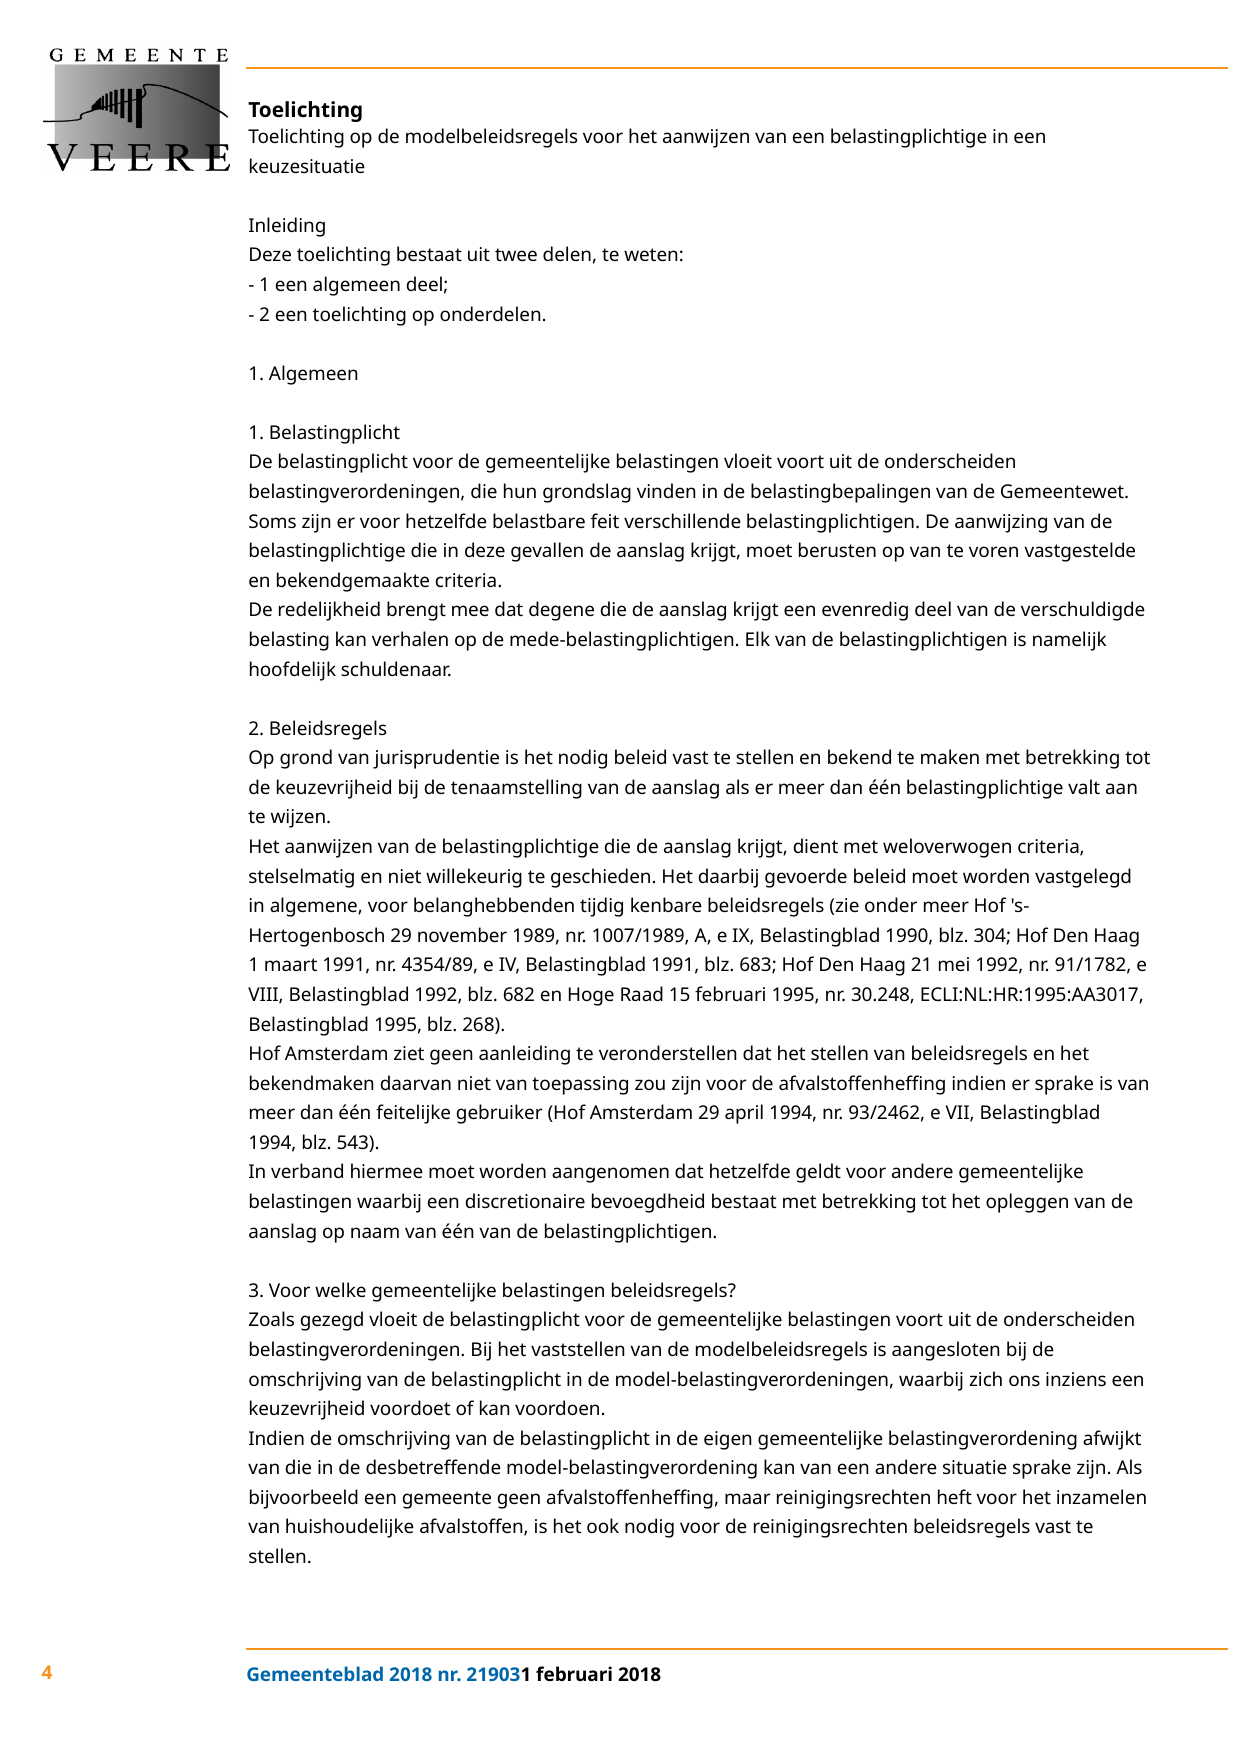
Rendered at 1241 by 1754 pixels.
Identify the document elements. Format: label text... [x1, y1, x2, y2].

text Toelichting op de modelbeleidsregels voor het aanwijzen van een belastingplichtige in een keuzesituatie [248, 123, 1152, 179]
text Deze toelichting bestaat uit twee delen, te weten: [248, 242, 1152, 267]
text 2. Beleidsregels [248, 715, 1152, 741]
text Het aanwijzen van de belastingplichtige die de aanslag krijgt, dient met weloverwogen criteria, stelselmatig en niet willekeurig te geschieden. Het daarbij gevoerde beleid moet worden vastgelegd in algemene, voor belanghebbenden tijdig kenbare beleidsregels (zie onder meer Hof 's-Hertogenbosch 29 november 1989, nr. 1007/1989, A, e IX, Belastingblad 1990, blz. 304; Hof Den Haag 1 maart 1991, nr. 4354/89, e IV, Belastingblad 1991, blz. 683; Hof Den Haag 21 mei 1992, nr. 91/1782, e VIII, Belastingblad 1992, blz. 682 en Hoge Raad 15 februari 1995, nr. 30.248, ECLI:NL:HR:1995:AA3017, Belastingblad 1995, blz. 268). [248, 833, 1152, 1037]
text 1. Algemeen [248, 360, 1152, 386]
text Zoals gezegd vloeit de belastingplicht voor de gemeentelijke belastingen voort uit de onderscheiden belastingverordeningen. Bij het vaststellen van de modelbeleidsregels is aangesloten bij de omschrijving van de belastingplicht in de model-belastingverordeningen, waarbij zich ons inziens een keuzevrijheid voordoet of kan voordoen. [248, 1307, 1152, 1421]
text Inleiding [248, 212, 1152, 238]
text - 2 een toelichting op onderdelen. [248, 301, 1152, 327]
text De redelijkheid brengt mee dat degene die de aanslag krijgt een evenredig deel van de verschuldigde belasting kan verhalen op de mede-belastingplichtigen. Elk van de belastingplichtigen is namelijk hoofdelijk schuldenaar. [248, 597, 1152, 682]
text In verband hiermee moet worden aangenomen dat hetzelfde geldt voor andere gemeentelijke belastingen waarbij een discretionaire bevoegdheid bestaat met betrekking tot het opleggen van de aanslag op naam van één van de belastingplichtigen. [248, 1159, 1152, 1244]
text Toelichting [248, 95, 1152, 123]
picture [41, 47, 231, 172]
text Op grond van jurisprudentie is het nodig beleid vast te stellen en bekend te maken met betrekking tot de keuzevrijheid bij de tenaamstelling van de aanslag als er meer dan één belastingplichtige valt aan te wijzen. [248, 744, 1152, 829]
text Hof Amsterdam ziet geen aanleiding te veronderstellen dat het stellen van beleidsregels en het bekendmaken daarvan niet van toepassing zou zijn voor de afvalstoffenheffing indien er sprake is van meer dan één feitelijke gebruiker (Hof Amsterdam 29 april 1994, nr. 93/2462, e VII, Belastingblad 1994, blz. 543). [248, 1040, 1152, 1155]
text - 1 een algemeen deel; [248, 271, 1152, 297]
text De belastingplicht voor de gemeentelijke belastingen vloeit voort uit de onderscheiden belastingverordeningen, die hun grondslag vinden in de belastingbepalingen van de Gemeentewet. Soms zijn er voor hetzelfde belastbare feit verschillende belastingplichtigen. De aanwijzing van de belastingplichtige die in deze gevallen de aanslag krijgt, moet berusten op van te voren vastgestelde en bekendgemaakte criteria. [248, 449, 1152, 593]
text 1. Belastingplicht [248, 419, 1152, 445]
text Indien de omschrijving van de belastingplicht in de eigen gemeentelijke belastingverordening afwijkt van die in de desbetreffende model-belastingverordening kan van een andere situatie sprake zijn. Als bijvoorbeeld een gemeente geen afvalstoffenheffing, maar reinigingsrechten heft voor het inzamelen van huishoudelijke afvalstoffen, is het ook nodig voor de reinigingsrechten beleidsregels vast te stellen. [248, 1425, 1152, 1569]
text 3. Voor welke gemeentelijke belastingen beleidsregels? [248, 1277, 1152, 1303]
